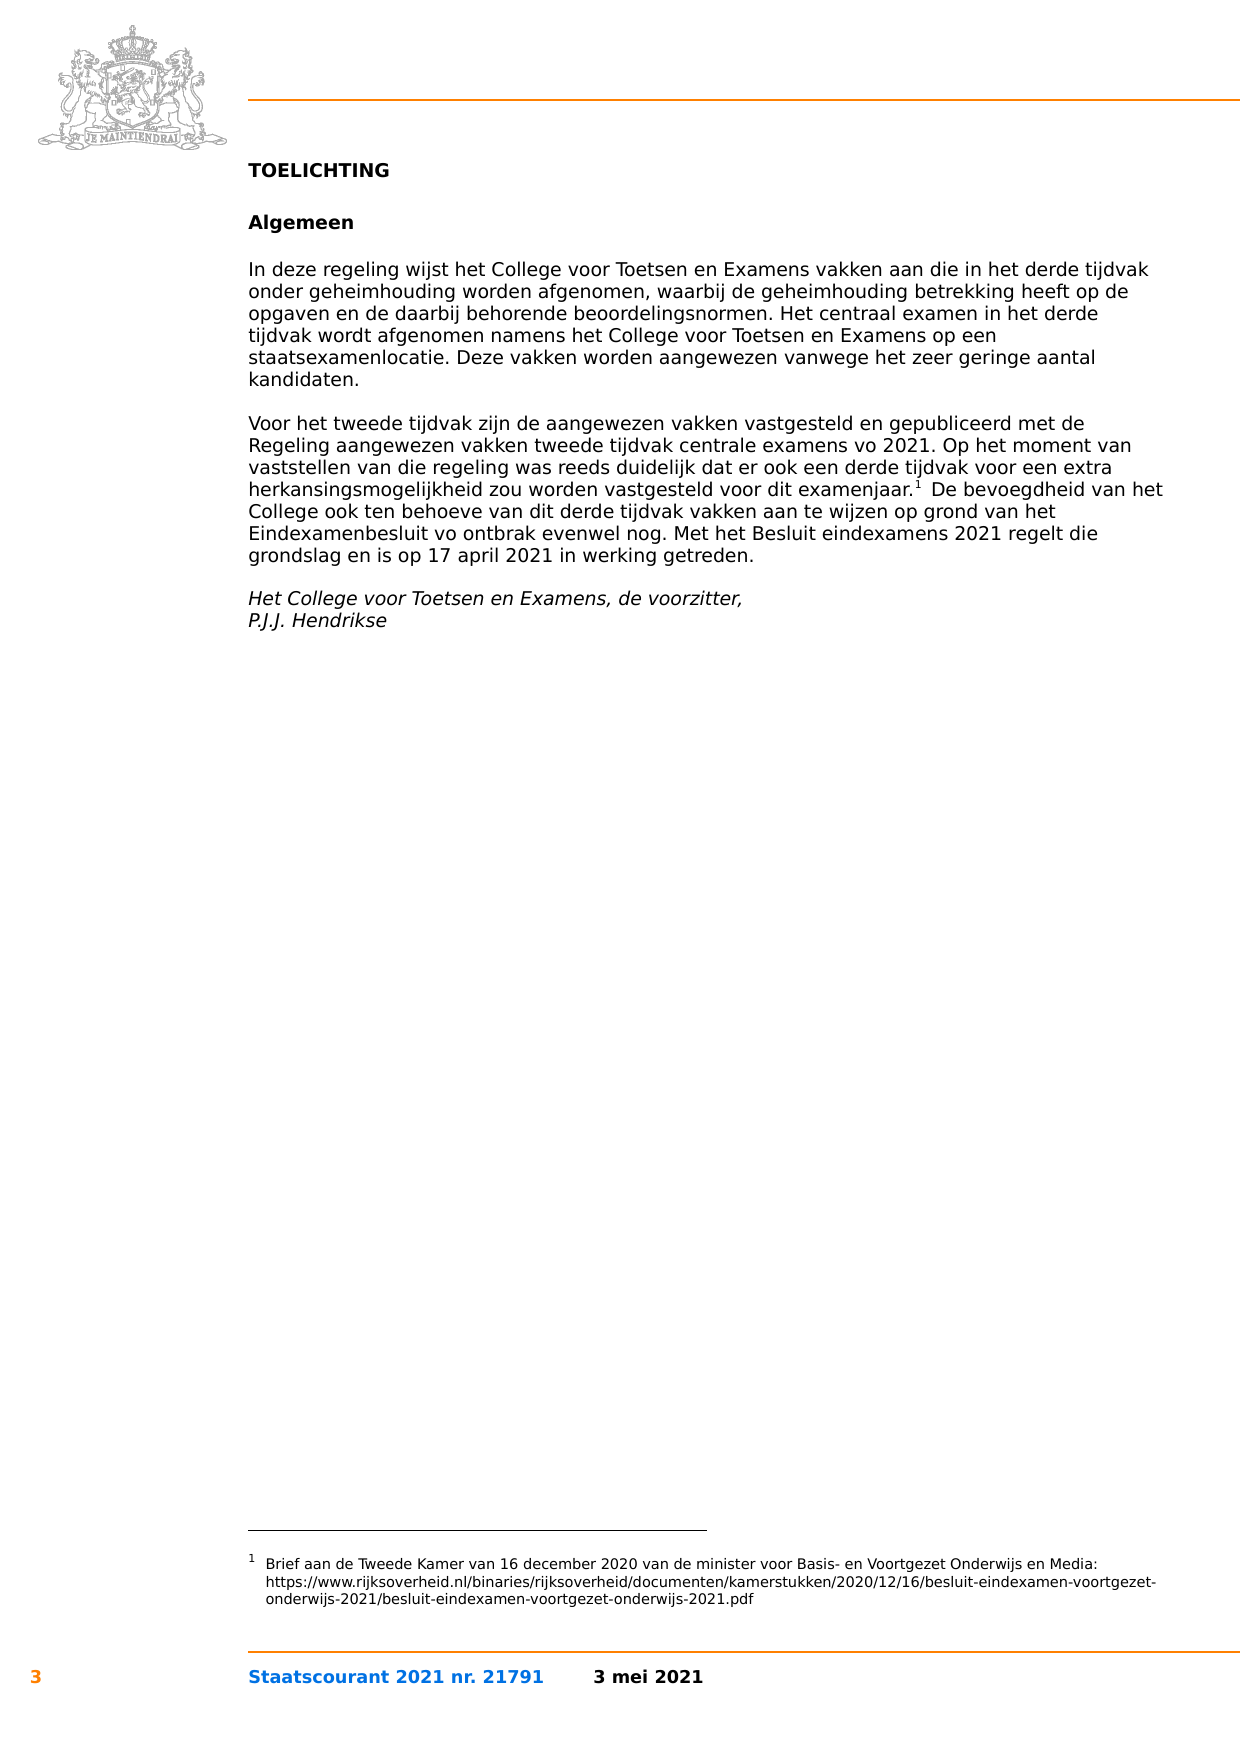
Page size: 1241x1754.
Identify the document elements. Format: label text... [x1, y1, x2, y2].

subtitle Algemeen [248, 212, 1163, 234]
text Voor het tweede tijdvak zijn de aangewezen vakken vastgesteld en gepubliceerd met de Regeling aangewezen vakken tweede tijdvak centrale examens vo 2021. Op het moment van vaststellen van die regeling was reeds duidelijk dat er ook een derde tijdvak voor een extra herkansingsmogelijkheid zou worden vastgesteld voor dit examenjaar. De bevoegdheid van het College ook ten behoeve van dit derde tijdvak vakken aan te wijzen op grond van het Eindexamenbesluit vo ontbrak evenwel nog. Met het Besluit eindexamens 2021 regelt die grondslag en is op 17 april 2021 in werking getreden. [248, 413, 1163, 566]
text Brief aan de Tweede Kamer van 16 december 2020 van de minister voor Basis- en Voortgezet Onderwijs en Media: https://www.rijksoverheid.nl/binaries/rijksoverheid/documenten/kamerstukken/2020/12/16/besluit-eindexamen-voortgezet-onderwijs-2021/besluit-eindexamen-voortgezet-onderwijs-2021.pdf [248, 1552, 1163, 1608]
picture [38, 25, 227, 150]
text Het College voor Toetsen en Examens, de voorzitter, P.J.J. Hendrikse [248, 588, 1163, 632]
text In deze regeling wijst het College voor Toetsen en Examens vakken aan die in het derde tijdvak onder geheimhouding worden afgenomen, waarbij de geheimhouding betrekking heeft op de opgaven en de daarbij behorende beoordelingsnormen. Het centraal examen in het derde tijdvak wordt afgenomen namens het College voor Toetsen en Examens op een staatsexamenlocatie. Deze vakken worden aangewezen vanwege het zeer geringe aantal kandidaten. [248, 259, 1163, 391]
subtitle TOELICHTING [248, 160, 1163, 182]
